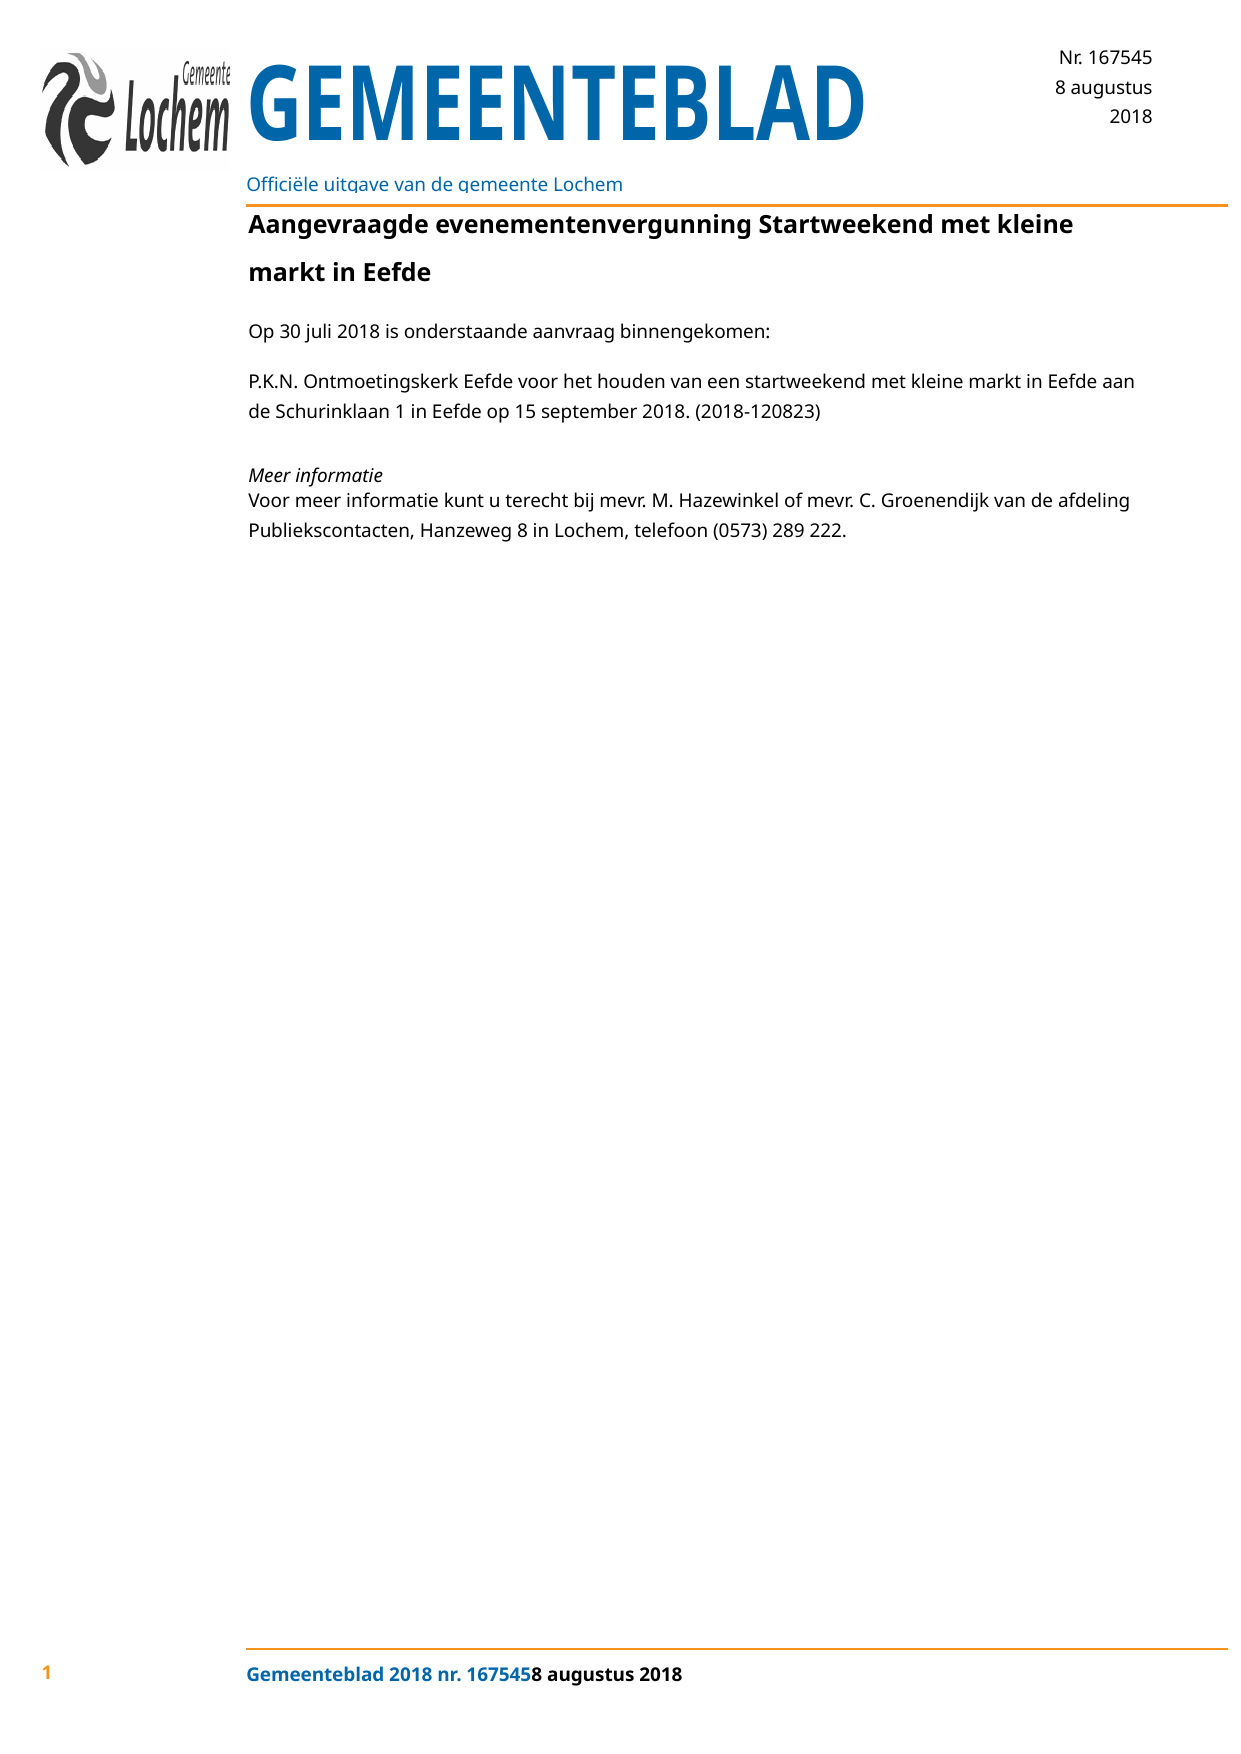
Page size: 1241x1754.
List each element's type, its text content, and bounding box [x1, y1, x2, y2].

picture [41, 47, 231, 172]
text P.K.N. Ontmoetingskerk Eefde voor het houden van een startweekend met kleine markt in Eefde aan de Schurinklaan 1 in Eefde op 15 september 2018. (2018-120823) [248, 368, 1152, 424]
text Voor meer informatie kunt u terecht bij mevr. M. Hazewinkel of mevr. C. Groenendijk van de afdeling Publiekscontacten, Hanzeweg 8 in Lochem, telefoon (0573) 289 222. [248, 488, 1152, 543]
text Aangevraagde evenementenvergunning Startweekend met kleine markt in Eefde [248, 207, 1152, 288]
text Meer informatie [248, 462, 1152, 488]
text Op 30 juli 2018 is onderstaande aanvraag binnengekomen: [248, 318, 1152, 344]
